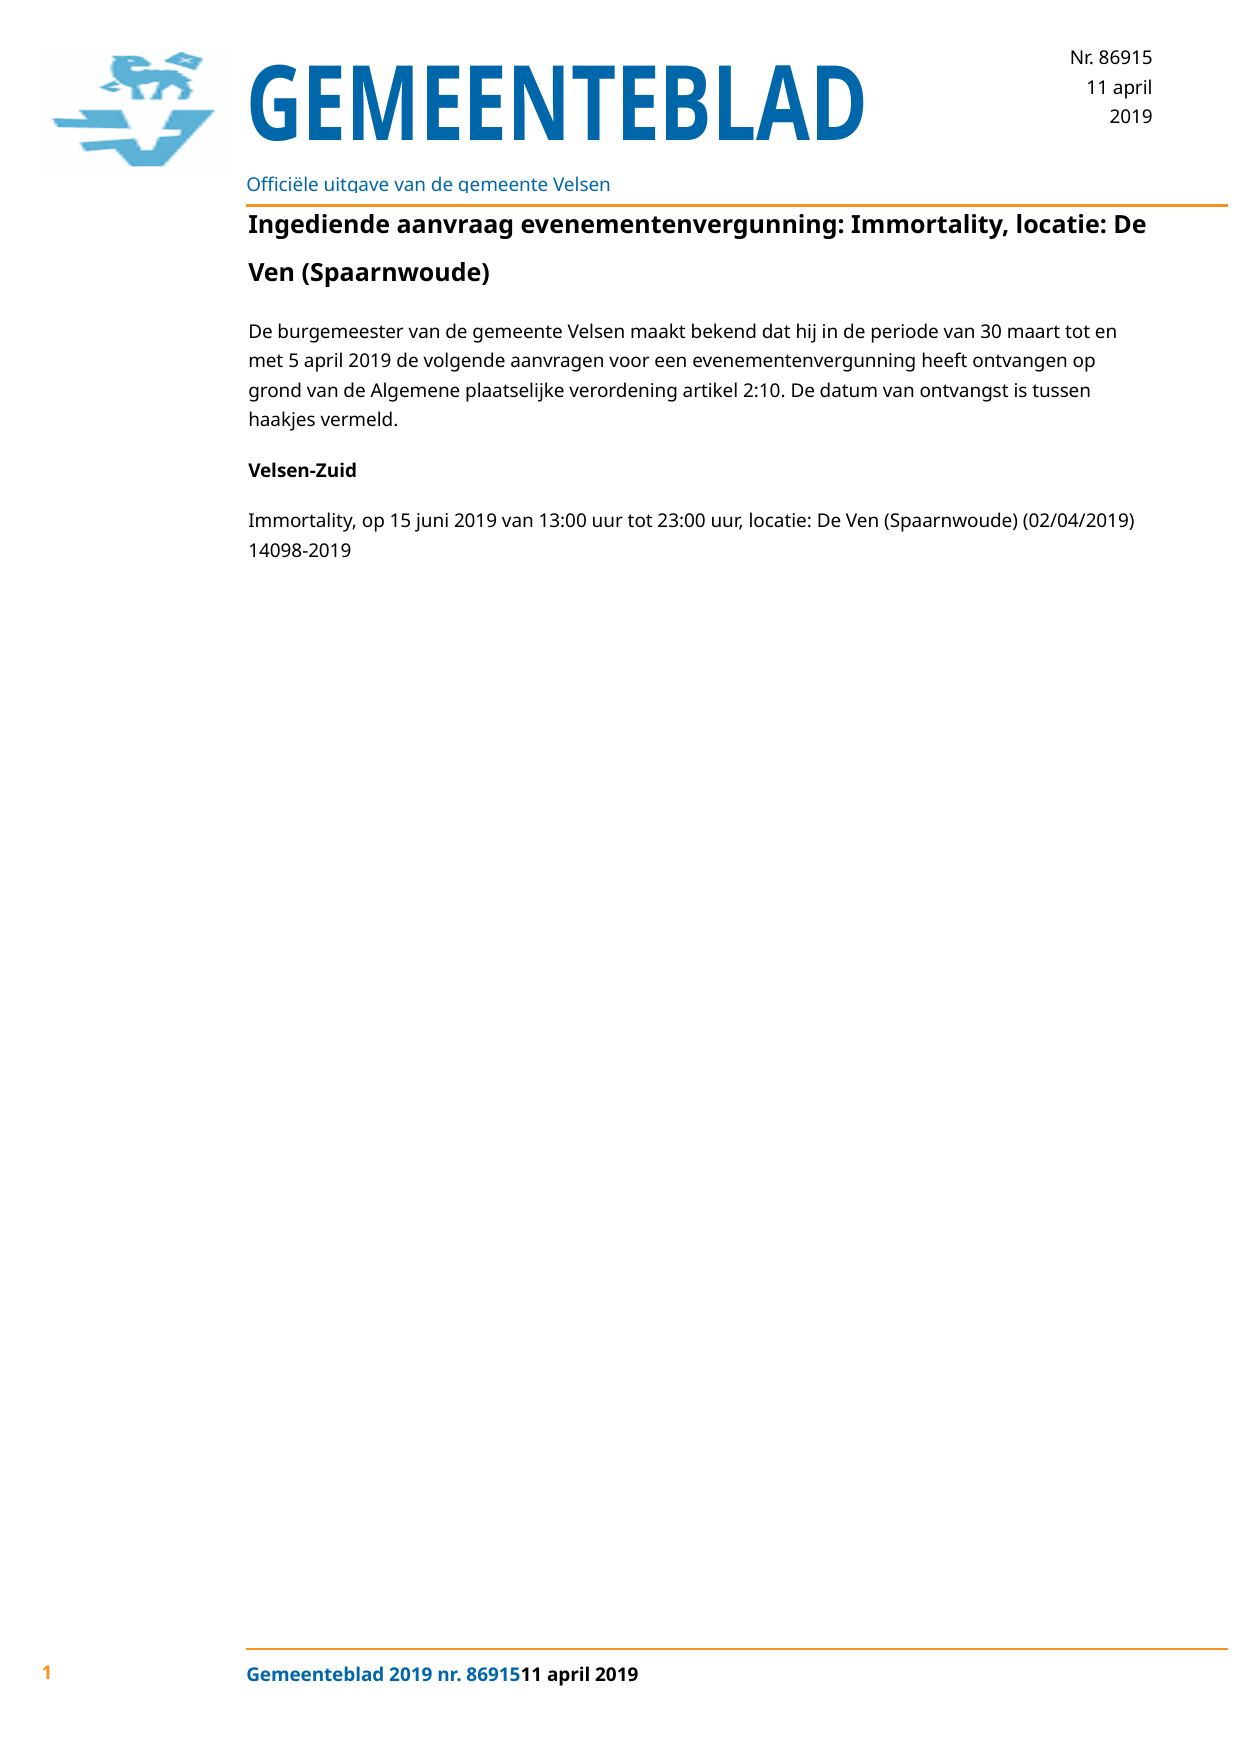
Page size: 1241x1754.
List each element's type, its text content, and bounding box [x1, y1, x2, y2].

picture [41, 47, 231, 172]
text Velsen-Zuid [248, 457, 1152, 483]
text De burgemeester van de gemeente Velsen maakt bekend dat hij in de periode van 30 maart tot en met 5 april 2019 de volgende aanvragen voor een evenementenvergunning heeft ontvangen op grond van de Algemene plaatselijke verordening artikel 2:10. De datum van ontvangst is tussen haakjes vermeld. [248, 318, 1152, 432]
text Immortality, op 15 juni 2019 van 13:00 uur tot 23:00 uur, locatie: De Ven (Spaarnwoude) (02/04/2019) 14098-2019 [248, 507, 1152, 563]
text Ingediende aanvraag evenementenvergunning: Immortality, locatie: De Ven (Spaarnwoude) [248, 207, 1152, 288]
